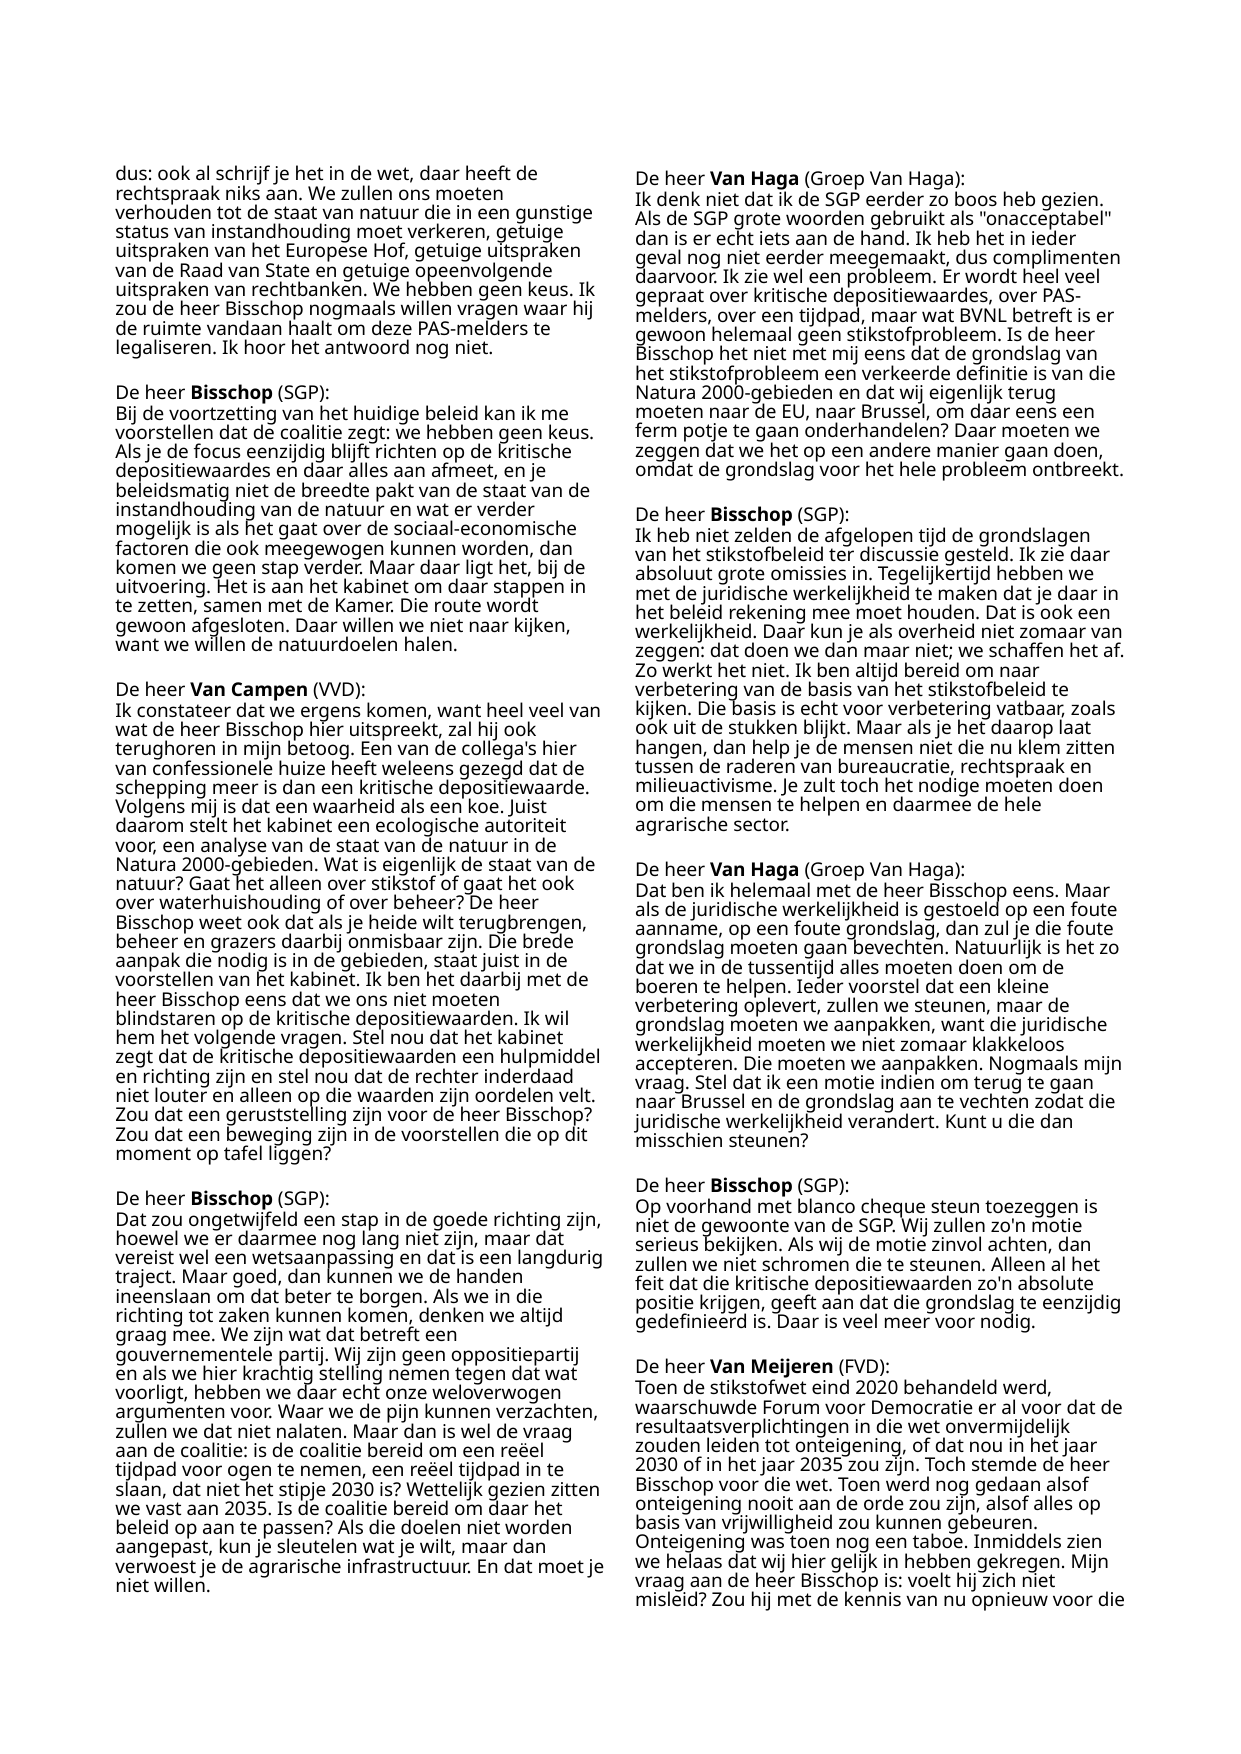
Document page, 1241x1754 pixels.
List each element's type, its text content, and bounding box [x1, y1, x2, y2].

text De heer Van Campen (VVD): [115, 676, 605, 702]
text De heer Van Haga (Groep Van Haga): [635, 856, 1125, 882]
text De heer Bisschop (SGP): [115, 1185, 605, 1211]
text De heer Van Meijeren (FVD): [635, 1354, 1125, 1379]
text Toen de stikstofwet eind 2020 behandeld werd, waarschuwde Forum voor Democratie er al voor dat de resultaatsverplichtingen in die wet onvermijdelijk zouden leiden tot onteigening, of dat nou in het jaar 2030 of in het jaar 2035 zou zijn. Toch stemde de heer Bisschop voor die wet. Toen werd nog gedaan alsof onteigening nooit aan de orde zou zijn, alsof alles op basis van vrijwilligheid zou kunnen gebeuren. Onteigening was toen nog een taboe. Inmiddels zien we helaas dat wij hier gelijk in hebben gekregen. Mijn vraag aan de heer Bisschop is: voelt hij zich niet misleid? Zou hij met de kennis van nu opnieuw voor die [635, 1379, 1125, 1611]
text Bij de voortzetting van het huidige beleid kan ik me voorstellen dat de coalitie zegt: we hebben geen keus. Als je de focus eenzijdig blijft richten op de kritische depositiewaardes en daar alles aan afmeet, en je beleidsmatig niet de breedte pakt van de staat van de instandhouding van de natuur en wat er verder mogelijk is als het gaat over de sociaal-economische factoren die ook meegewogen kunnen worden, dan komen we geen stap verder. Maar daar ligt het, bij de uitvoering. Het is aan het kabinet om daar stappen in te zetten, samen met de Kamer. Die route wordt gewoon afgesloten. Daar willen we niet naar kijken, want we willen de natuurdoelen halen. [115, 404, 605, 655]
text De heer Bisschop (SGP): [115, 379, 605, 404]
text Op voorhand met blanco cheque steun toezeggen is niet de gewoonte van de SGP. Wij zullen zo'n motie serieus bekijken. Als wij de motie zinvol achten, dan zullen we niet schromen die te steunen. Alleen al het feit dat die kritische depositiewaarden zo'n absolute positie krijgen, geeft aan dat die grondslag te eenzijdig gedefinieerd is. Daar is veel meer voor nodig. [635, 1198, 1125, 1333]
text Ik constateer dat we ergens komen, want heel veel van wat de heer Bisschop hier uitspreekt, zal hij ook terughoren in mijn betoog. Een van de collega's hier van confessionele huize heeft weleens gezegd dat de schepping meer is dan een kritische depositiewaarde. Volgens mij is dat een waarheid als een koe. Juist daarom stelt het kabinet een ecologische autoriteit voor, een analyse van de staat van de natuur in de Natura 2000-gebieden. Wat is eigenlijk de staat van de natuur? Gaat het alleen over stikstof of gaat het ook over waterhuishouding of over beheer? De heer Bisschop weet ook dat als je heide wilt terugbrengen, beheer en grazers daarbij onmisbaar zijn. Die brede aanpak die nodig is in de gebieden, staat juist in de voorstellen van het kabinet. Ik ben het daarbij met de heer Bisschop eens dat we ons niet moeten blindstaren op de kritische depositiewaarden. Ik wil hem het volgende vragen. Stel nou dat het kabinet zegt dat de kritische depositiewaarden een hulpmiddel en richting zijn en stel nou dat de rechter inderdaad niet louter en alleen op die waarden zijn oordelen velt. Zou dat een geruststelling zijn voor de heer Bisschop? Zou dat een beweging zijn in de voorstellen die op dit moment op tafel liggen? [115, 702, 605, 1164]
text Dat ben ik helemaal met de heer Bisschop eens. Maar als de juridische werkelijkheid is gestoeld op een foute aanname, op een foute grondslag, dan zul je die foute grondslag moeten gaan bevechten. Natuurlijk is het zo dat we in de tussentijd alles moeten doen om de boeren te helpen. Ieder voorstel dat een kleine verbetering oplevert, zullen we steunen, maar de grondslag moeten we aanpakken, want die juridische werkelijkheid moeten we niet zomaar klakkeloos accepteren. Die moeten we aanpakken. Nogmaals mijn vraag. Stel dat ik een motie indien om terug te gaan naar Brussel en de grondslag aan te vechten zodat die juridische werkelijkheid verandert. Kunt u die dan misschien steunen? [635, 882, 1125, 1151]
text Ik denk niet dat ik de SGP eerder zo boos heb gezien. Als de SGP grote woorden gebruikt als "onacceptabel" dan is er echt iets aan de hand. Ik heb het in ieder geval nog niet eerder meegemaakt, dus complimenten daarvoor. Ik zie wel een probleem. Er wordt heel veel gepraat over kritische depositiewaardes, over PAS-melders, over een tijdpad, maar wat BVNL betreft is er gewoon helemaal geen stikstofprobleem. Is de heer Bisschop het niet met mij eens dat de grondslag van het stikstofprobleem een verkeerde definitie is van die Natura 2000-gebieden en dat wij eigenlijk terug moeten naar de EU, naar Brussel, om daar eens een ferm potje te gaan onderhandelen? Daar moeten we zeggen dat we het op een andere manier gaan doen, omdat de grondslag voor het hele probleem ontbreekt. [635, 191, 1125, 480]
text De heer Bisschop (SGP): [635, 1172, 1125, 1198]
text Dat zou ongetwijfeld een stap in de goede richting zijn, hoewel we er daarmee nog lang niet zijn, maar dat vereist wel een wetsaanpassing en dat is een langdurig traject. Maar goed, dan kunnen we de handen ineenslaan om dat beter te borgen. Als we in die richting tot zaken kunnen komen, denken we altijd graag mee. We zijn wat dat betreft een gouvernementele partij. Wij zijn geen oppositiepartij en als we hier krachtig stelling nemen tegen dat wat voorligt, hebben we daar echt onze weloverwogen argumenten voor. Waar we de pijn kunnen verzachten, zullen we dat niet nalaten. Maar dan is wel de vraag aan de coalitie: is de coalitie bereid om een reëel tijdpad voor ogen te nemen, een reëel tijdpad in te slaan, dat niet het stipje 2030 is? Wettelijk gezien zitten we vast aan 2035. Is de coalitie bereid om daar het beleid op aan te passen? Als die doelen niet worden aangepast, kun je sleutelen wat je wilt, maar dan verwoest je de agrarische infrastructuur. En dat moet je niet willen. [115, 1211, 605, 1596]
text De heer Van Haga (Groep Van Haga): [635, 165, 1125, 191]
text De heer Bisschop (SGP): [635, 501, 1125, 527]
text dus: ook al schrijf je het in de wet, daar heeft de rechtspraak niks aan. We zullen ons moeten verhouden tot de staat van natuur die in een gunstige status van instandhouding moet verkeren, getuige uitspraken van het Europese Hof, getuige uitspraken van de Raad van State en getuige opeenvolgende uitspraken van rechtbanken. We hebben geen keus. Ik zou de heer Bisschop nogmaals willen vragen waar hij de ruimte vandaan haalt om deze PAS-melders te legaliseren. Ik hoor het antwoord nog niet. [115, 165, 605, 358]
text Ik heb niet zelden de afgelopen tijd de grondslagen van het stikstofbeleid ter discussie gesteld. Ik zie daar absoluut grote omissies in. Tegelijkertijd hebben we met de juridische werkelijkheid te maken dat je daar in het beleid rekening mee moet houden. Dat is ook een werkelijkheid. Daar kun je als overheid niet zomaar van zeggen: dat doen we dan maar niet; we schaffen het af. Zo werkt het niet. Ik ben altijd bereid om naar verbetering van de basis van het stikstofbeleid te kijken. Die basis is echt voor verbetering vatbaar, zoals ook uit de stukken blijkt. Maar als je het daarop laat hangen, dan help je de mensen niet die nu klem zitten tussen de raderen van bureaucratie, rechtspraak en milieuactivisme. Je zult toch het nodige moeten doen om die mensen te helpen en daarmee de hele agrarische sector. [635, 527, 1125, 835]
